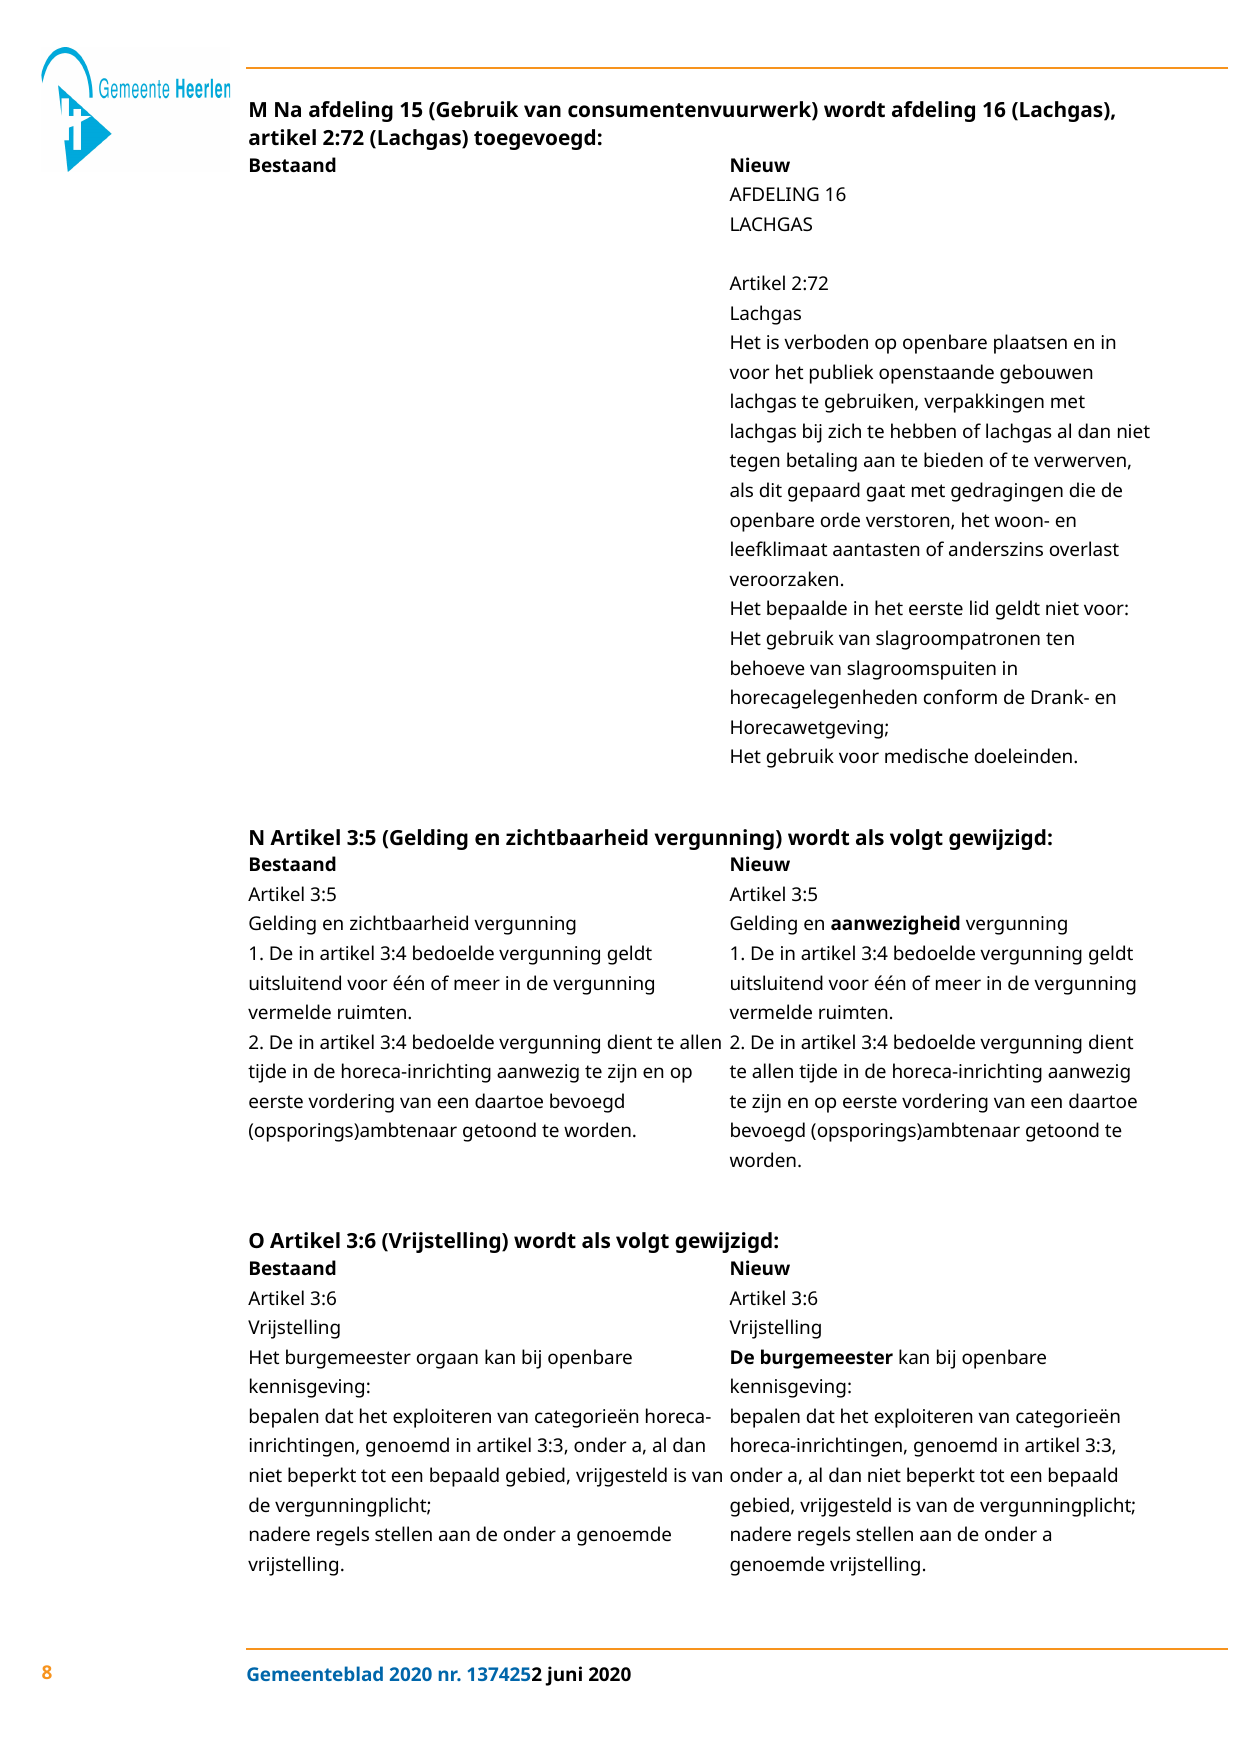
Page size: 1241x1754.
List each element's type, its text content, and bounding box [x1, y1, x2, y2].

table_header Bestaand Artikel 3:6 Vrijstelling Het burgemeester orgaan kan bij openbare kennisgeving: bepalen dat het exploiteren van categorieën horeca-inrichtingen, genoemd in artikel 3:3, onder a, al dan niet beperkt tot een bepaald gebied, vrijgesteld is van de vergunningplicht; nadere regels stellen aan de onder a genoemde vrijstelling. [248, 1255, 729, 1606]
picture [41, 47, 59, 70]
table_header Nieuw Artikel 3:5 Gelding en aanwezigheid vergunning 1. De in artikel 3:4 bedoelde vergunning geldt uitsluitend voor één of meer in de vergunning vermelde ruimten. 2. De in artikel 3:4 bedoelde vergunning dient te allen tijde in de horeca-inrichting aanwezig te zijn en op eerste vordering van een daartoe bevoegd (opsporings)ambtenaar getoond te worden. [729, 851, 1152, 1173]
picture [41, 47, 231, 172]
text M Na afdeling 15 (Gebruik van consumentenvuurwerk) wordt afdeling 16 (Lachgas), artikel 2:72 (Lachgas) toegevoegd: [248, 95, 1152, 152]
table_header Nieuw AFDELING 16 LACHGAS Artikel 2:72 Lachgas Het is verboden op openbare plaatsen en in voor het publiek openstaande gebouwen lachgas te gebruiken, verpakkingen met lachgas bij zich te hebben of lachgas al dan niet tegen betaling aan te bieden of te verwerven, als dit gepaard gaat met gedragingen die de openbare orde verstoren, het woon- en leefklimaat aantasten of anderszins overlast veroorzaken. Het bepaalde in het eerste lid geldt niet voor: Het gebruik van slagroompatronen ten behoeve van slagroomspuiten in horecagelegenheden conform de Drank- en Horecawetgeving; Het gebruik voor medische doeleinden. [729, 152, 1152, 769]
table_header Nieuw Artikel 3:6 Vrijstelling De burgemeester kan bij openbare kennisgeving: bepalen dat het exploiteren van categorieën horeca-inrichtingen, genoemd in artikel 3:3, onder a, al dan niet beperkt tot een bepaald gebied, vrijgesteld is van de vergunningplicht; nadere regels stellen aan de onder a genoemde vrijstelling. [729, 1255, 1152, 1606]
table_header Bestaand [248, 152, 729, 769]
table_header Bestaand Artikel 3:5 Gelding en zichtbaarheid vergunning 1. De in artikel 3:4 bedoelde vergunning geldt uitsluitend voor één of meer in de vergunning vermelde ruimten. 2. De in artikel 3:4 bedoelde vergunning dient te allen tijde in de horeca-inrichting aanwezig te zijn en op eerste vordering van een daartoe bevoegd (opsporings)ambtenaar getoond te worden. [248, 851, 729, 1173]
text N Artikel 3:5 (Gelding en zichtbaarheid vergunning) wordt als volgt gewijzigd: [248, 823, 1152, 851]
text O Artikel 3:6 (Vrijstelling) wordt als volgt gewijzigd: [248, 1227, 1152, 1255]
